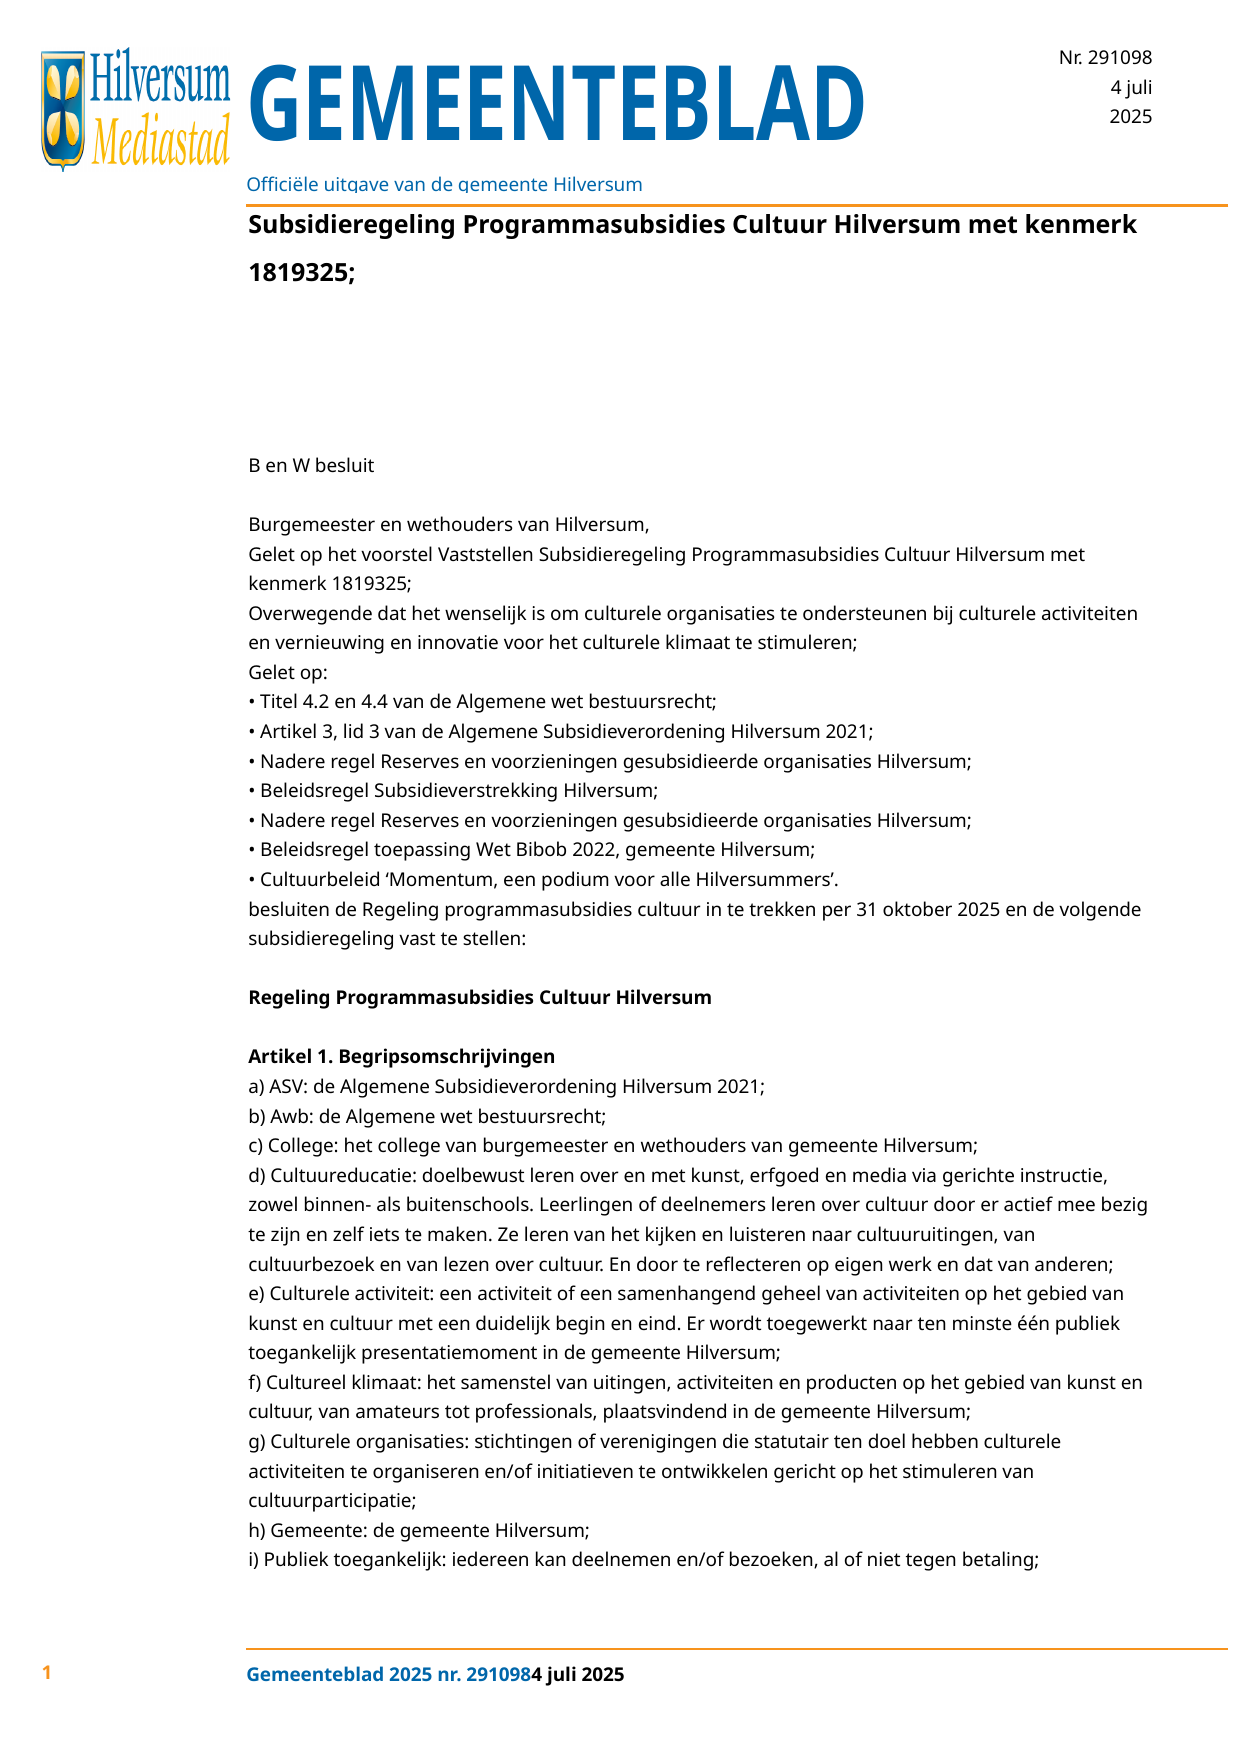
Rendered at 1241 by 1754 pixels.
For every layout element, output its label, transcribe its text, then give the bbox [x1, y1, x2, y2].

text • Beleidsregel Subsidieverstrekking Hilversum; [248, 777, 1152, 803]
text Gelet op het voorstel Vaststellen Subsidieregeling Programmasubsidies Cultuur Hilversum met kenmerk 1819325; [248, 541, 1152, 596]
text Regeling Programmasubsidies Cultuur Hilversum [248, 984, 1152, 1010]
text • Titel 4.2 en 4.4 van de Algemene wet bestuursrecht; [248, 689, 1152, 714]
text a) ASV: de Algemene Subsidieverordening Hilversum 2021; [248, 1073, 1152, 1099]
text i) Publiek toegankelijk: iedereen kan deelnemen en/of bezoeken, al of niet tegen betaling; [248, 1547, 1152, 1572]
text g) Culturele organisaties: stichtingen of verenigingen die statutair ten doel hebben culturele activiteiten te organiseren en/of initiatieven te ontwikkelen gericht op het stimuleren van cultuurparticipatie; [248, 1428, 1152, 1513]
text • Nadere regel Reserves en voorzieningen gesubsidieerde organisaties Hilversum; [248, 807, 1152, 833]
text • Cultuurbeleid ‘Momentum, een podium voor alle Hilversummers’. [248, 866, 1152, 892]
text Subsidieregeling Programmasubsidies Cultuur Hilversum met kenmerk 1819325; [248, 207, 1152, 288]
text • Beleidsregel toepassing Wet Bibob 2022, gemeente Hilversum; [248, 837, 1152, 862]
text • Artikel 3, lid 3 van de Algemene Subsidieverordening Hilversum 2021; [248, 718, 1152, 744]
text b) Awb: de Algemene wet bestuursrecht; [248, 1103, 1152, 1129]
text B en W besluit [248, 452, 1152, 478]
text • Nadere regel Reserves en voorzieningen gesubsidieerde organisaties Hilversum; [248, 748, 1152, 774]
text f) Cultureel klimaat: het samenstel van uitingen, activiteiten en producten op het gebied van kunst en cultuur, van amateurs tot professionals, plaatsvindend in de gemeente Hilversum; [248, 1369, 1152, 1424]
text Gelet op: [248, 659, 1152, 685]
text besluiten de Regeling programmasubsidies cultuur in te trekken per 31 oktober 2025 en de volgende subsidieregeling vast te stellen: [248, 896, 1152, 951]
text Overwegende dat het wenselijk is om culturele organisaties te ondersteunen bij culturele activiteiten en vernieuwing en innovatie voor het culturele klimaat te stimuleren; [248, 600, 1152, 655]
picture [41, 47, 231, 172]
text h) Gemeente: de gemeente Hilversum; [248, 1517, 1152, 1543]
text Burgemeester en wethouders van Hilversum, [248, 511, 1152, 537]
text Artikel 1. Begripsomschrijvingen [248, 1044, 1152, 1069]
text d) Cultuureducatie: doelbewust leren over en met kunst, erfgoed en media via gerichte instructie, zowel binnen- als buitenschools. Leerlingen of deelnemers leren over cultuur door er actief mee bezig te zijn en zelf iets te maken. Ze leren van het kijken en luisteren naar cultuuruitingen, van cultuurbezoek en van lezen over cultuur. En door te reflecteren op eigen werk en dat van anderen; [248, 1162, 1152, 1277]
text c) College: het college van burgemeester en wethouders van gemeente Hilversum; [248, 1132, 1152, 1158]
text e) Culturele activiteit: een activiteit of een samenhangend geheel van activiteiten op het gebied van kunst en cultuur met een duidelijk begin en eind. Er wordt toegewerkt naar ten minste één publiek toegankelijk presentatiemoment in de gemeente Hilversum; [248, 1280, 1152, 1365]
